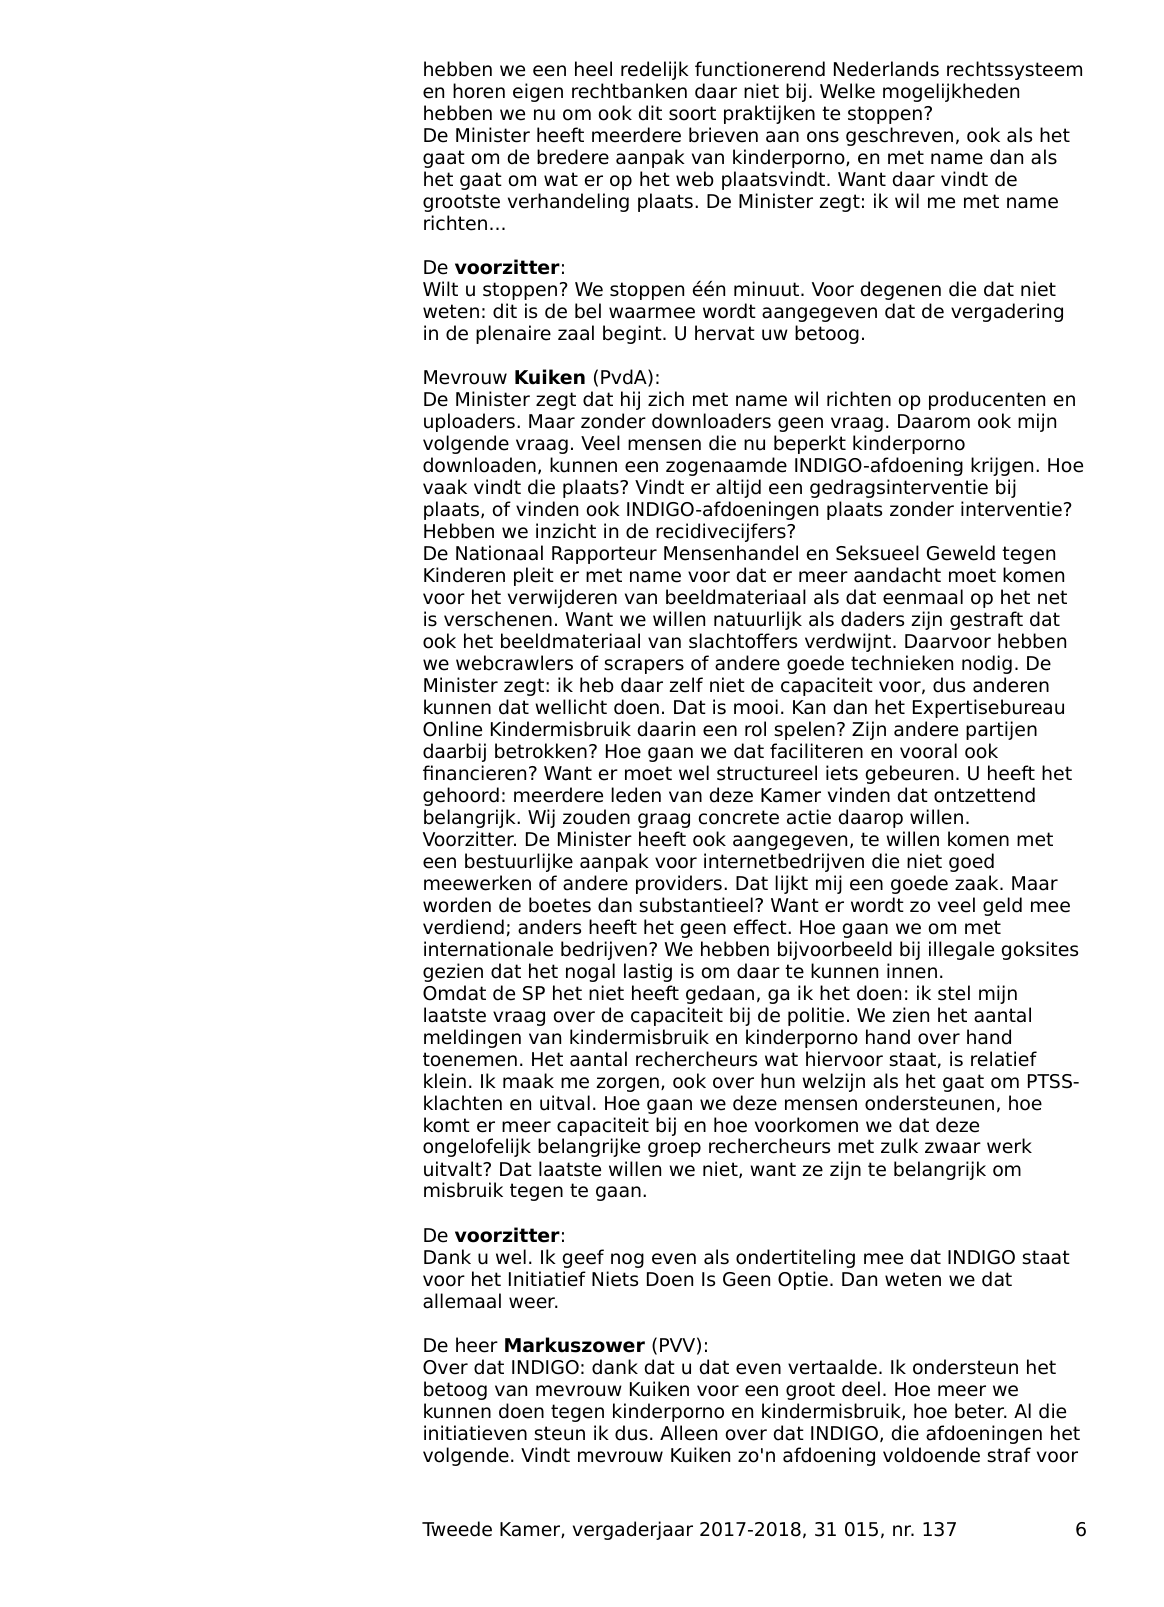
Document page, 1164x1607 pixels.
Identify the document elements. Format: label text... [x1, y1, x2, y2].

text Dank u wel. Ik geef nog even als ondertiteling mee dat INDIGO staat voor het Initiatief Niets Doen Is Geen Optie. Dan weten we dat allemaal weer. [422, 1247, 1087, 1312]
text De voorzitter: [422, 1224, 1087, 1247]
text De Nationaal Rapporteur Mensenhandel en Seksueel Geweld tegen Kinderen pleit er met name voor dat er meer aandacht moet komen voor het verwijderen van beeldmateriaal als dat eenmaal op het net is verschenen. Want we willen natuurlijk als daders zijn gestraft dat ook het beeldmateriaal van slachtoffers verdwijnt. Daarvoor hebben we webcrawlers of scrapers of andere goede technieken nodig. De Minister zegt: ik heb daar zelf niet de capaciteit voor, dus anderen kunnen dat wellicht doen. Dat is mooi. Kan dan het Expertisebureau Online Kindermisbruik daarin een rol spelen? Zijn andere partijen daarbij betrokken? Hoe gaan we dat faciliteren en vooral ook financieren? Want er moet wel structureel iets gebeuren. U heeft het gehoord: meerdere leden van deze Kamer vinden dat ontzettend belangrijk. Wij zouden graag concrete actie daarop willen. [422, 543, 1087, 829]
text De Minister heeft meerdere brieven aan ons geschreven, ook als het gaat om de bredere aanpak van kinderporno, en met name dan als het gaat om wat er op het web plaatsvindt. Want daar vindt de grootste verhandeling plaats. De Minister zegt: ik wil me met name richten... [422, 125, 1087, 235]
text Wilt u stoppen? We stoppen één minuut. Voor degenen die dat niet weten: dit is de bel waarmee wordt aangegeven dat de vergadering in de plenaire zaal begint. U hervat uw betoog. [422, 279, 1087, 345]
text De Minister zegt dat hij zich met name wil richten op producenten en uploaders. Maar zonder downloaders geen vraag. Daarom ook mijn volgende vraag. Veel mensen die nu beperkt kinderporno downloaden, kunnen een zogenaamde INDIGO-afdoening krijgen. Hoe vaak vindt die plaats? Vindt er altijd een gedragsinterventie bij plaats, of vinden ook INDIGO-afdoeningen plaats zonder interventie? Hebben we inzicht in de recidivecijfers? [422, 389, 1087, 543]
text hebben we een heel redelijk functionerend Nederlands rechtssysteem en horen eigen rechtbanken daar niet bij. Welke mogelijkheden hebben we nu om ook dit soort praktijken te stoppen? [422, 59, 1087, 125]
text Over dat INDIGO: dank dat u dat even vertaalde. Ik ondersteun het betoog van mevrouw Kuiken voor een groot deel. Hoe meer we kunnen doen tegen kinderporno en kindermisbruik, hoe beter. Al die initiatieven steun ik dus. Alleen over dat INDIGO, die afdoeningen het volgende. Vindt mevrouw Kuiken zo'n afdoening voldoende straf voor [422, 1357, 1087, 1467]
text De heer Markuszower (PVV): [422, 1335, 1087, 1357]
text Voorzitter. De Minister heeft ook aangegeven, te willen komen met een bestuurlijke aanpak voor internetbedrijven die niet goed meewerken of andere providers. Dat lijkt mij een goede zaak. Maar worden de boetes dan substantieel? Want er wordt zo veel geld mee verdiend; anders heeft het geen effect. Hoe gaan we om met internationale bedrijven? We hebben bijvoorbeeld bij illegale goksites gezien dat het nogal lastig is om daar te kunnen innen. [422, 829, 1087, 983]
text De voorzitter: [422, 257, 1087, 279]
text Omdat de SP het niet heeft gedaan, ga ik het doen: ik stel mijn laatste vraag over de capaciteit bij de politie. We zien het aantal meldingen van kindermisbruik en kinderporno hand over hand toenemen. Het aantal rechercheurs wat hiervoor staat, is relatief klein. Ik maak me zorgen, ook over hun welzijn als het gaat om PTSS-klachten en uitval. Hoe gaan we deze mensen ondersteunen, hoe komt er meer capaciteit bij en hoe voorkomen we dat deze ongelofelijk belangrijke groep rechercheurs met zulk zwaar werk uitvalt? Dat laatste willen we niet, want ze zijn te belangrijk om misbruik tegen te gaan. [422, 983, 1087, 1202]
text Mevrouw Kuiken (PvdA): [422, 367, 1087, 389]
